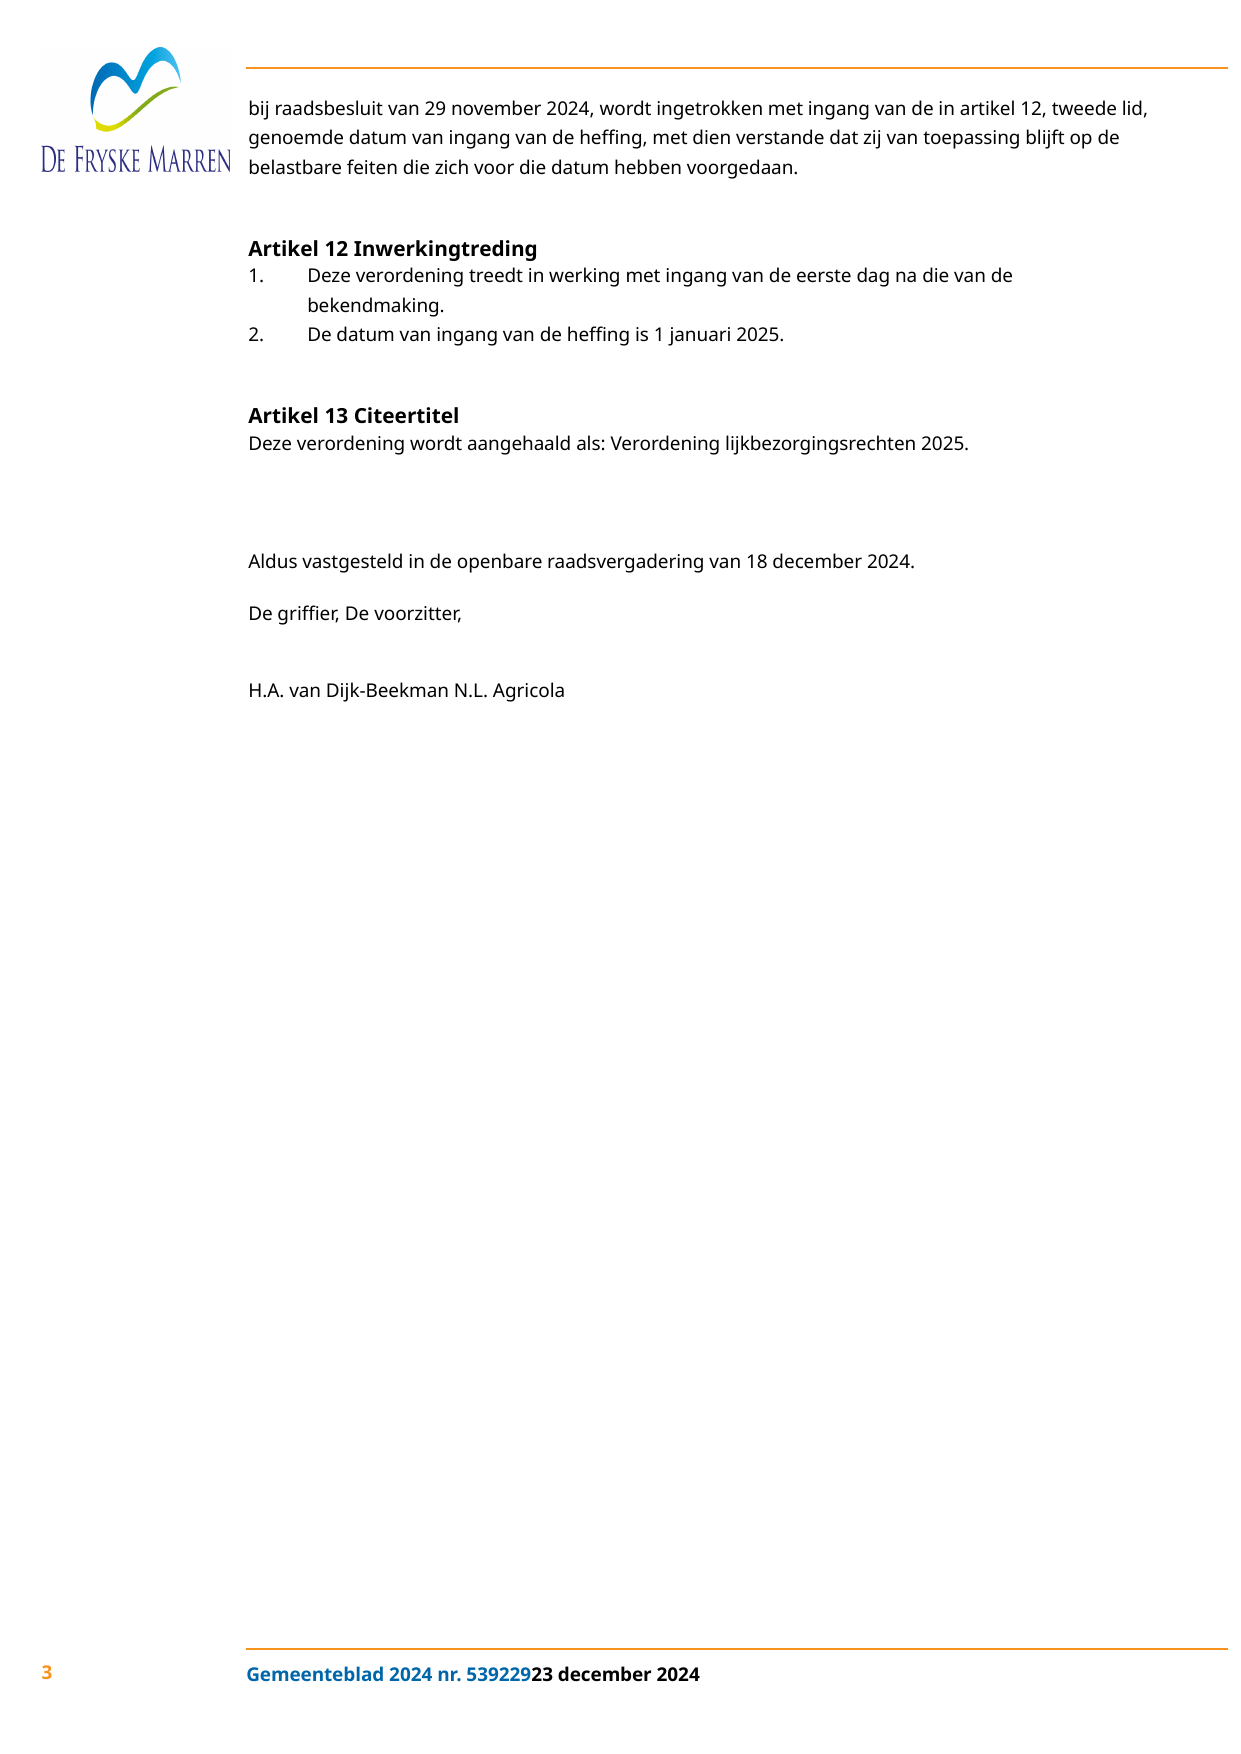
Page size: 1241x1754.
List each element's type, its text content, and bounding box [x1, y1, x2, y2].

text Deze verordening wordt aangehaald als: Verordening lijkbezorgingsrechten 2025. [248, 430, 1152, 456]
text Artikel 13 Citeertitel [248, 402, 1152, 430]
text H.A. van Dijk-Beekman N.L. Agricola [248, 677, 1152, 703]
text bij raadsbesluit van 29 november 2024, wordt ingetrokken met ingang van de in artikel 12, tweede lid, genoemde datum van ingang van de heffing, met dien verstande dat zij van toepassing blijft op de belastbare feiten die zich voor die datum hebben voorgedaan. [248, 95, 1152, 180]
list Deze verordening treedt in werking met ingang van de eerste dag na die van de bekendmaking. [248, 262, 1152, 318]
text Artikel 12 Inwerkingtreding [248, 234, 1152, 262]
list De datum van ingang van de heffing is 1 januari 2025. [248, 322, 1152, 347]
text Aldus vastgesteld in de openbare raadsvergadering van 18 december 2024. [248, 548, 1152, 574]
text De griffier, De voorzitter, [248, 600, 1152, 626]
picture [41, 47, 231, 172]
